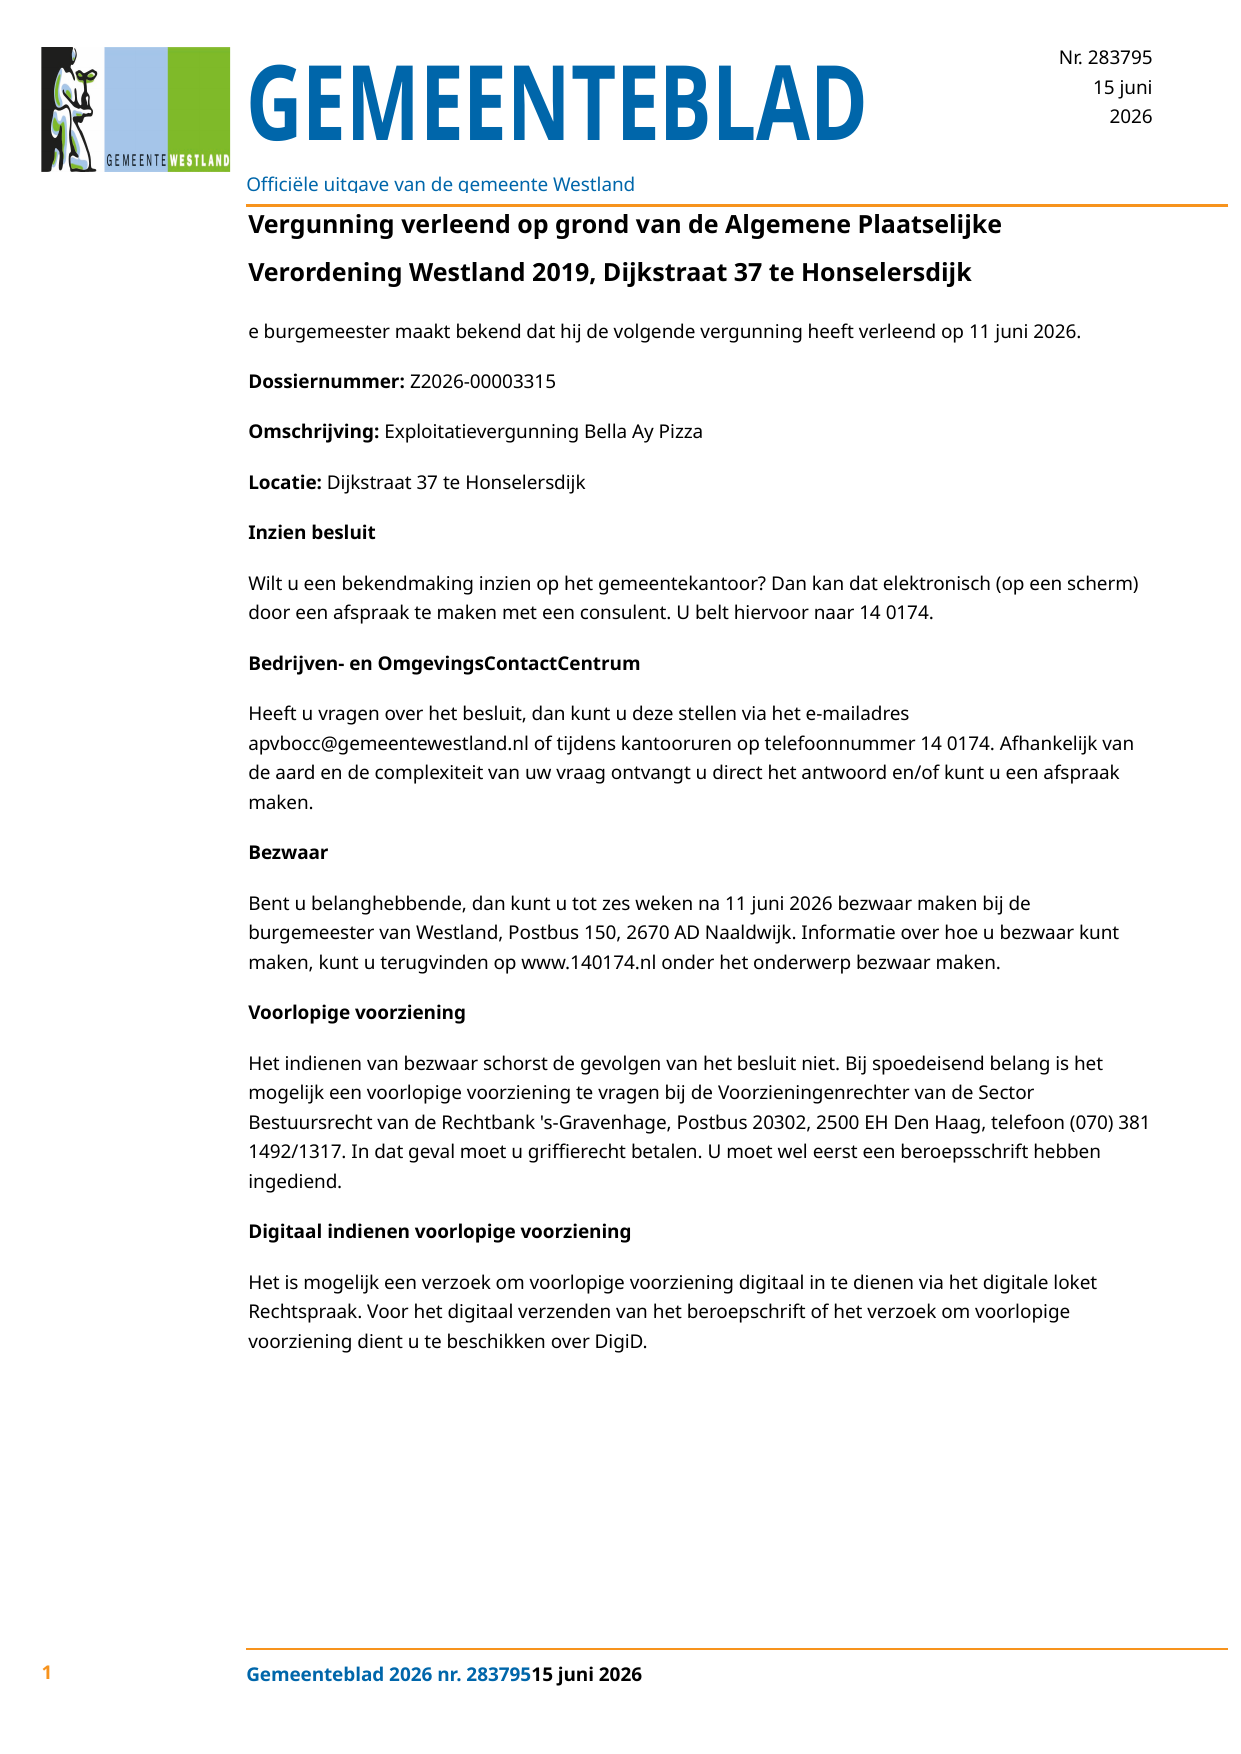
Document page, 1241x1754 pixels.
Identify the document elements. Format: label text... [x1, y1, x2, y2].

text Het indienen van bezwaar schorst de gevolgen van het besluit niet. Bij spoedeisend belang is het mogelijk een voorlopige voorziening te vragen bij de Voorzieningenrechter van de Sector Bestuursrecht van de Rechtbank 's-Gravenhage, Postbus 20302, 2500 EH Den Haag, telefoon (070) 381 1492/1317. In dat geval moet u griffierecht betalen. U moet wel eerst een beroepsschrift hebben ingediend. [248, 1050, 1152, 1194]
text Bent u belanghebbende, dan kunt u tot zes weken na 11 juni 2026 bezwaar maken bij de burgemeester van Westland, Postbus 150, 2670 AD Naaldwijk. Informatie over hoe u bezwaar kunt maken, kunt u terugvinden op www.140174.nl onder het onderwerp bezwaar maken. [248, 890, 1152, 975]
text Het is mogelijk een verzoek om voorlopige voorziening digitaal in te dienen via het digitale loket Rechtspraak. Voor het digitaal verzenden van het beroepschrift of het verzoek om voorlopige voorziening dient u te beschikken over DigiD. [248, 1269, 1152, 1354]
text Digitaal indienen voorlopige voorziening [248, 1219, 1152, 1244]
text Inzien besluit [248, 519, 1152, 545]
text e burgemeester maakt bekend dat hij de volgende vergunning heeft verleend op 11 juni 2026. [248, 318, 1152, 344]
text Bezwaar [248, 839, 1152, 865]
text Bedrijven- en OmgevingsContactCentrum [248, 650, 1152, 676]
text Voorlopige voorziening [248, 999, 1152, 1025]
text Wilt u een bekendmaking inzien op het gemeentekantoor? Dan kan dat elektronisch (op een scherm) door een afspraak te maken met een consulent. U belt hiervoor naar 14 0174. [248, 570, 1152, 625]
text Heeft u vragen over het besluit, dan kunt u deze stellen via het e-mailadres apvbocc@gemeentewestland.nl of tijdens kantooruren op telefoonnummer 14 0174. Afhankelijk van de aard en de complexiteit van uw vraag ontvangt u direct het antwoord en/of kunt u een afspraak maken. [248, 700, 1152, 815]
text Locatie: Dijkstraat 37 te Honselersdijk [248, 469, 1152, 495]
text Dossiernummer: Z2026-00003315 [248, 368, 1152, 394]
text Omschrijving: Exploitatievergunning Bella Ay Pizza [248, 419, 1152, 444]
picture [41, 47, 231, 172]
text Vergunning verleend op grond van de Algemene Plaatselijke Verordening Westland 2019, Dijkstraat 37 te Honselersdijk [248, 207, 1152, 288]
